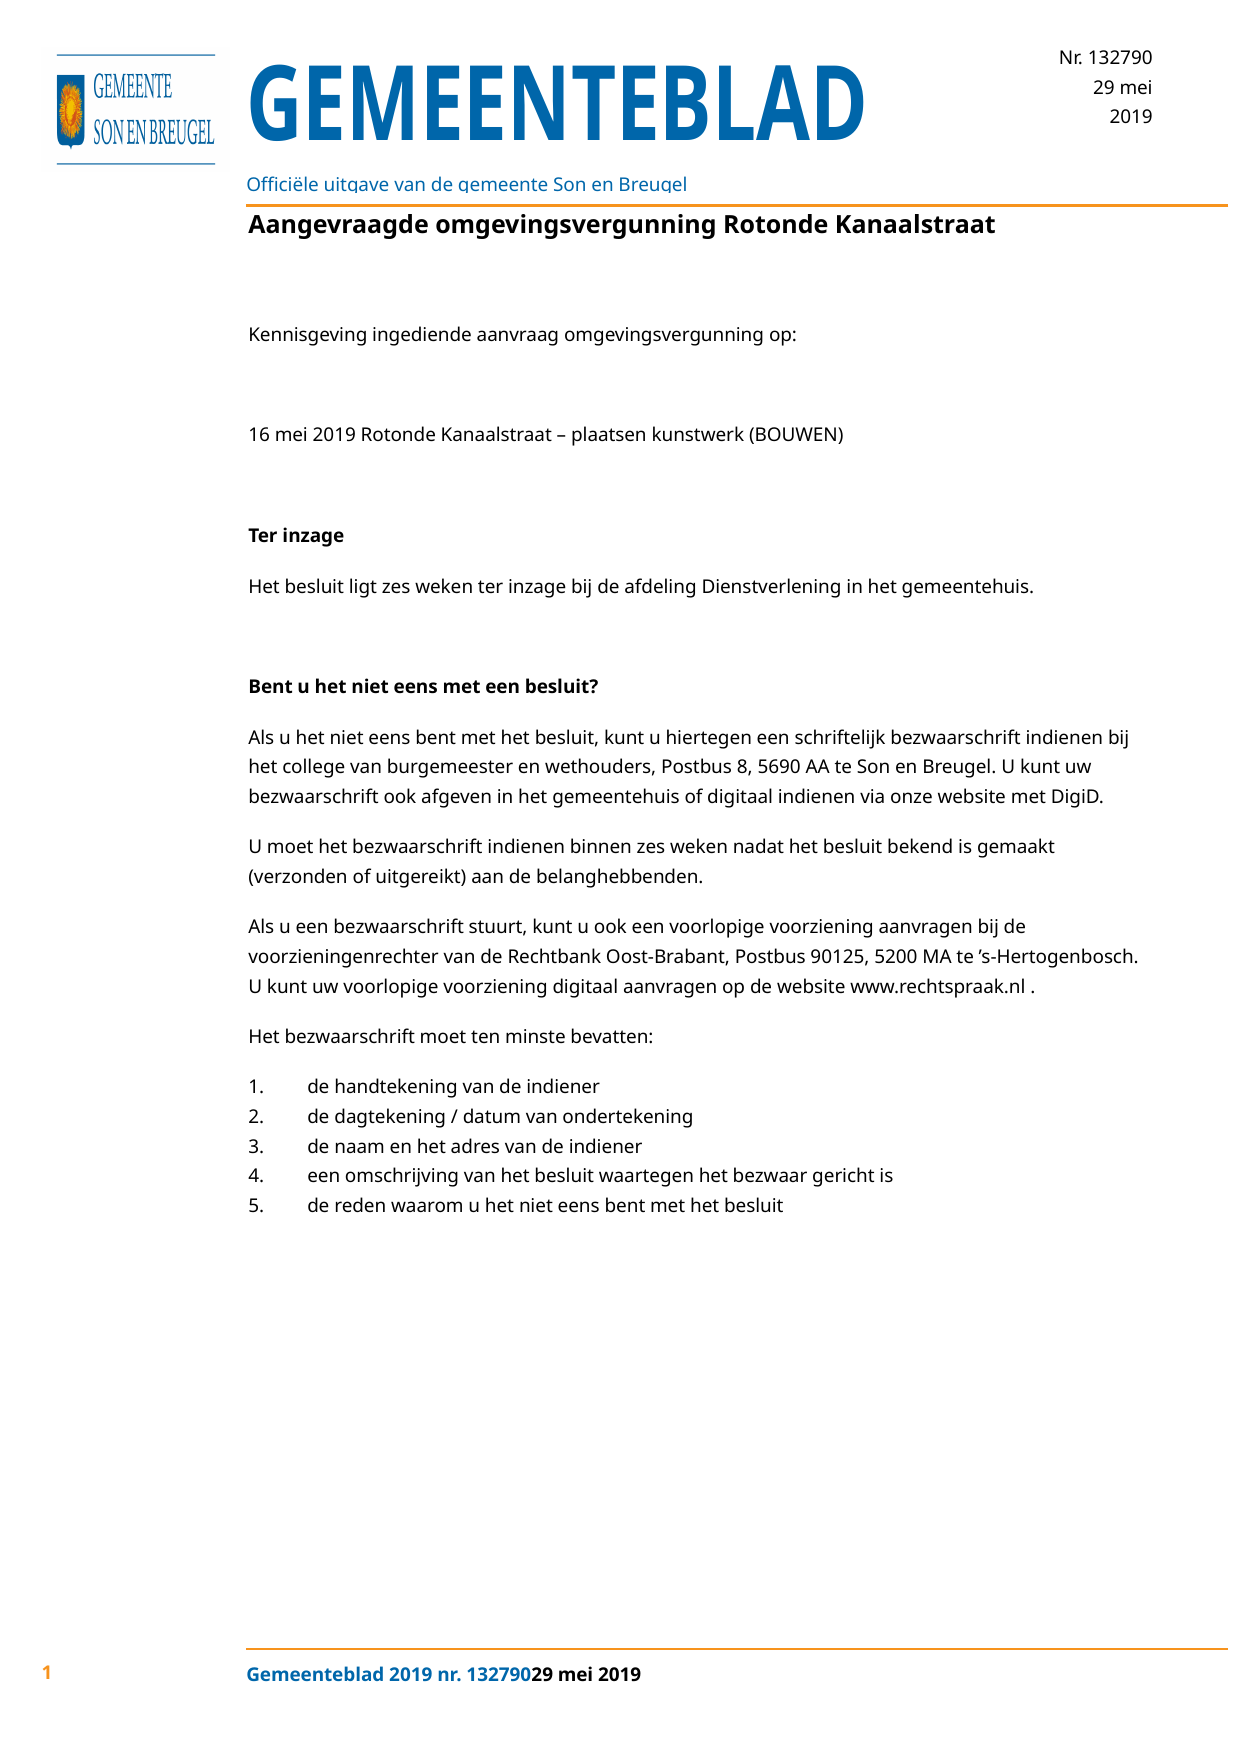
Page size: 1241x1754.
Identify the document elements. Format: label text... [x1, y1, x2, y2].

text Het bezwaarschrift moet ten minste bevatten: [248, 1023, 1152, 1049]
text Aangevraagde omgevingsvergunning Rotonde Kanaalstraat [248, 207, 1152, 241]
text Ter inzage [248, 522, 1152, 548]
text Als u het niet eens bent met het besluit, kunt u hiertegen een schriftelijk bezwaarschrift indienen bij het college van burgemeester en wethouders, Postbus 8, 5690 AA te Son en Breugel. U kunt uw bezwaarschrift ook afgeven in het gemeentehuis of digitaal indienen via onze website met DigiD. [248, 724, 1152, 809]
text Als u een bezwaarschrift stuurt, kunt u ook een voorlopige voorziening aanvragen bij de voorzieningenrechter van de Rechtbank Oost-Brabant, Postbus 90125, 5200 MA te ’s-Hertogenbosch. U kunt uw voorlopige voorziening digitaal aanvragen op de website www.rechtspraak.nl . [248, 914, 1152, 998]
list de dagtekening / datum van ondertekening [248, 1103, 1152, 1129]
text Het besluit ligt zes weken ter inzage bij de afdeling Dienstverlening in het gemeentehuis. [248, 573, 1152, 598]
list een omschrijving van het besluit waartegen het bezwaar gericht is [248, 1162, 1152, 1188]
text U moet het bezwaarschrift indienen binnen zes weken nadat het besluit bekend is gemaakt (verzonden of uitgereikt) aan de belanghebbenden. [248, 834, 1152, 889]
list de reden waarom u het niet eens bent met het besluit [248, 1192, 1152, 1218]
text 16 mei 2019 Rotonde Kanaalstraat – plaatsen kunstwerk (BOUWEN) [248, 422, 1152, 447]
list de naam en het adres van de indiener [248, 1133, 1152, 1158]
list de handtekening van de indiener [248, 1074, 1152, 1099]
text Kennisgeving ingediende aanvraag omgevingsvergunning op: [248, 321, 1152, 346]
text Bent u het niet eens met een besluit? [248, 674, 1152, 699]
picture [41, 47, 231, 172]
